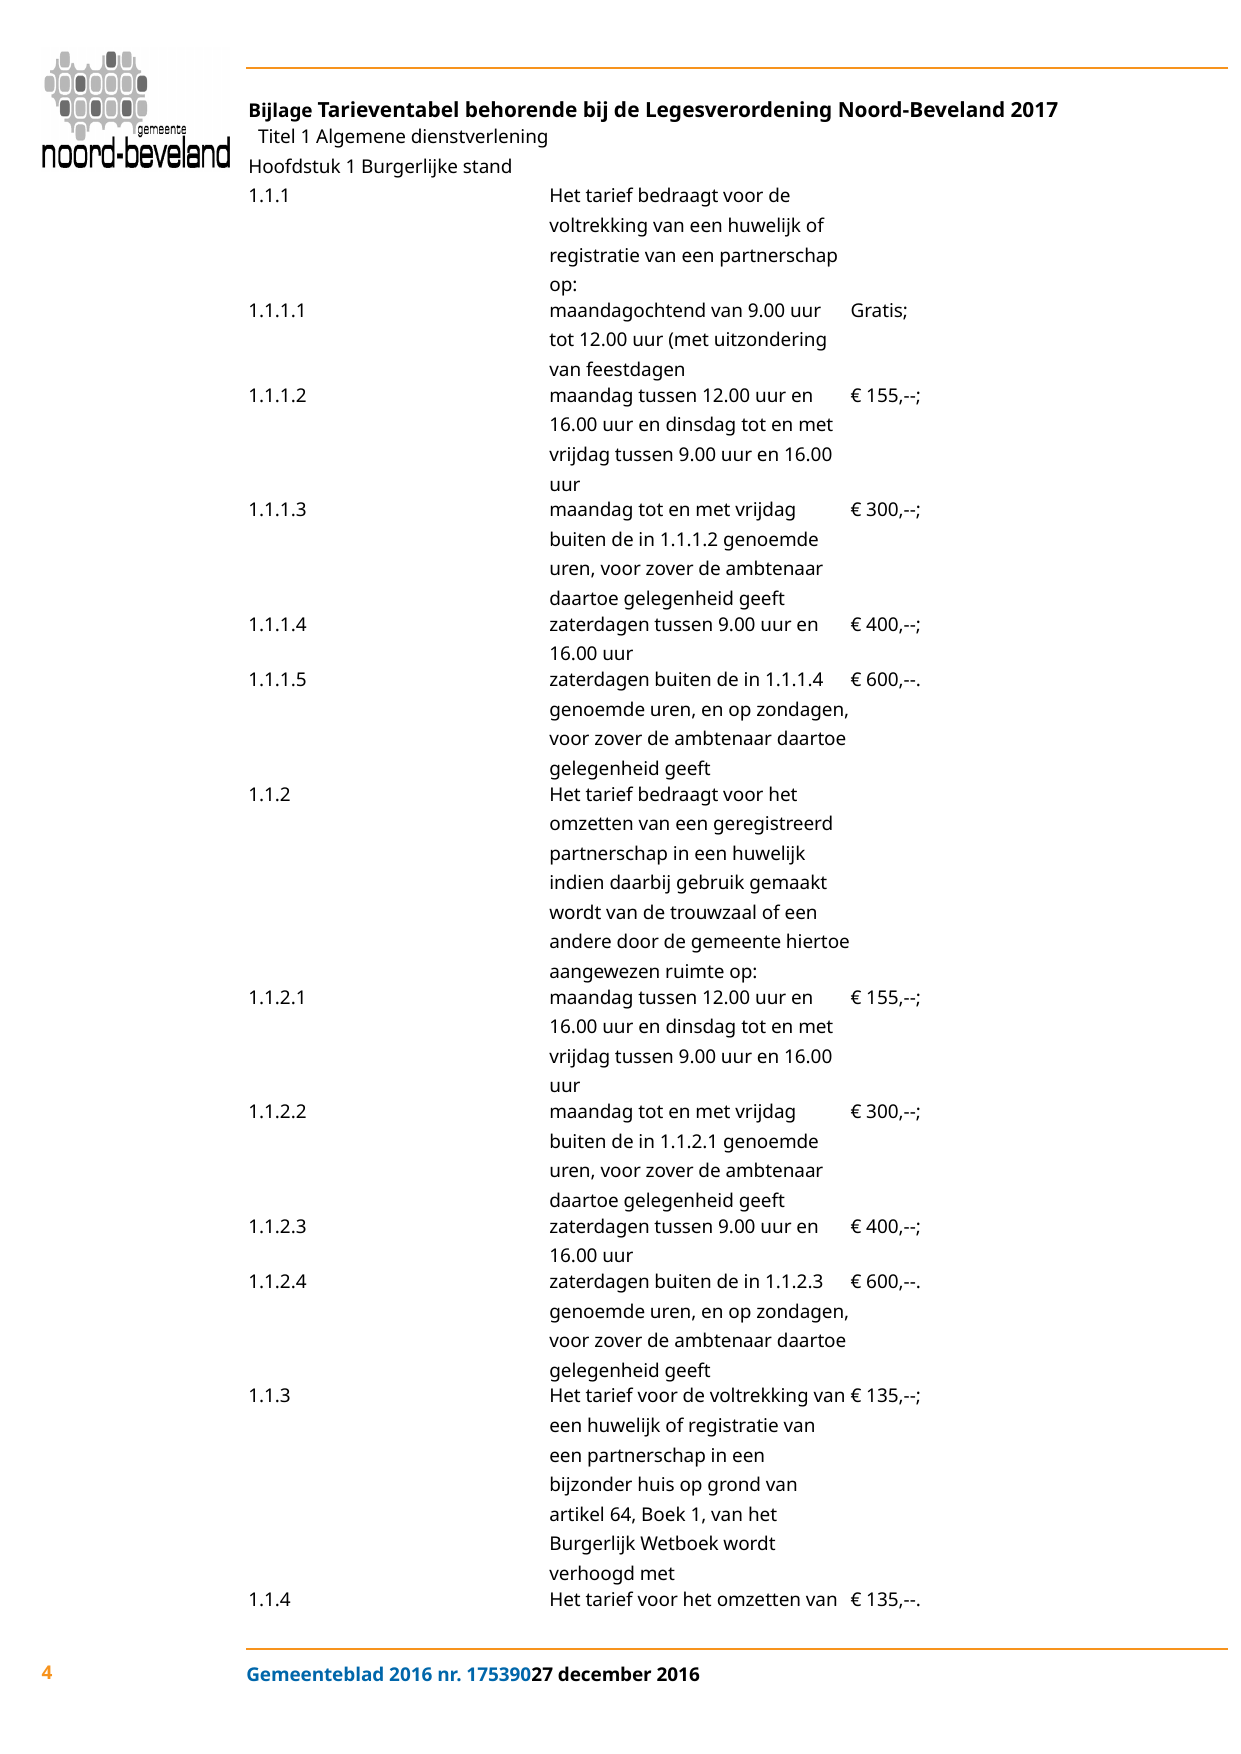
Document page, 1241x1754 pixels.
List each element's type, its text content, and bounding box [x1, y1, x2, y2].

table_cell 1.1.3 [248, 1383, 549, 1586]
table_cell € 155,--; [850, 984, 1152, 1098]
table_cell 1.1.1.5 [248, 666, 549, 781]
table_cell € 300,--; [850, 1099, 1152, 1213]
table_cell zaterdagen tussen 9.00 uur en 16.00 uur [549, 1213, 850, 1268]
table_cell € 400,--; [850, 611, 1152, 666]
table_header [850, 183, 1152, 297]
table_cell 1.1.1.4 [248, 611, 549, 666]
table_cell zaterdagen buiten de in 1.1.1.4 genoemde uren, en op zondagen, voor zover de ambtenaar daartoe gelegenheid geeft [549, 666, 850, 781]
table_cell 1.1.4 [248, 1586, 549, 1612]
table_cell Het tarief voor de voltrekking van een huwelijk of registratie van een partnerschap in een bijzonder huis op grond van artikel 64, Boek 1, van het Burgerlijk Wetboek wordt verhoogd met [549, 1383, 850, 1586]
table_cell 1.1.1.2 [248, 382, 549, 496]
table_header Het tarief bedraagt voor de voltrekking van een huwelijk of registratie van een partnerschap op: [549, 183, 850, 297]
table_cell 1.1.2 [248, 781, 549, 984]
table_cell maandagochtend van 9.00 uur tot 12.00 uur (met uitzondering van feestdagen [549, 297, 850, 382]
table_cell zaterdagen tussen 9.00 uur en 16.00 uur [549, 611, 850, 666]
table_cell [850, 781, 1152, 984]
table_cell Gratis; [850, 297, 1152, 382]
table_cell maandag tot en met vrijdag buiten de in 1.1.1.2 genoemde uren, voor zover de ambtenaar daartoe gelegenheid geeft [549, 496, 850, 611]
table_cell € 400,--; [850, 1213, 1152, 1268]
text Titel 1 Algemene dienstverlening [248, 123, 1152, 149]
text Hoofdstuk 1 Burgerlijke stand [248, 153, 1152, 179]
table_cell 1.1.1.1 [248, 297, 549, 382]
table_cell 1.1.2.4 [248, 1268, 549, 1383]
table_cell 1.1.1.3 [248, 496, 549, 611]
table_cell 1.1.2.2 [248, 1099, 549, 1213]
table_header 1.1.1 [248, 183, 549, 297]
table_cell € 155,--; [850, 382, 1152, 496]
table_cell Het tarief bedraagt voor het omzetten van een geregistreerd partnerschap in een huwelijk indien daarbij gebruik gemaakt wordt van de trouwzaal of een andere door de gemeente hiertoe aangewezen ruimte op: [549, 781, 850, 984]
table_cell € 600,--. [850, 666, 1152, 781]
table_cell € 135,--. [850, 1586, 1152, 1612]
table_cell maandag tot en met vrijdag buiten de in 1.1.2.1 genoemde uren, voor zover de ambtenaar daartoe gelegenheid geeft [549, 1099, 850, 1213]
table_cell zaterdagen buiten de in 1.1.2.3 genoemde uren, en op zondagen, voor zover de ambtenaar daartoe gelegenheid geeft [549, 1268, 850, 1383]
table_cell € 135,--; [850, 1383, 1152, 1586]
table_cell Het tarief voor het omzetten van [549, 1586, 850, 1612]
text Bijlage Tarieventabel behorende bij de Legesverordening Noord-Beveland 2017 [248, 95, 1152, 123]
table_cell € 600,--. [850, 1268, 1152, 1383]
table_cell 1.1.2.1 [248, 984, 549, 1098]
table_cell maandag tussen 12.00 uur en 16.00 uur en dinsdag tot en met vrijdag tussen 9.00 uur en 16.00 uur [549, 984, 850, 1098]
table_cell 1.1.2.3 [248, 1213, 549, 1268]
table_cell maandag tussen 12.00 uur en 16.00 uur en dinsdag tot en met vrijdag tussen 9.00 uur en 16.00 uur [549, 382, 850, 496]
picture [41, 47, 231, 172]
table_cell € 300,--; [850, 496, 1152, 611]
